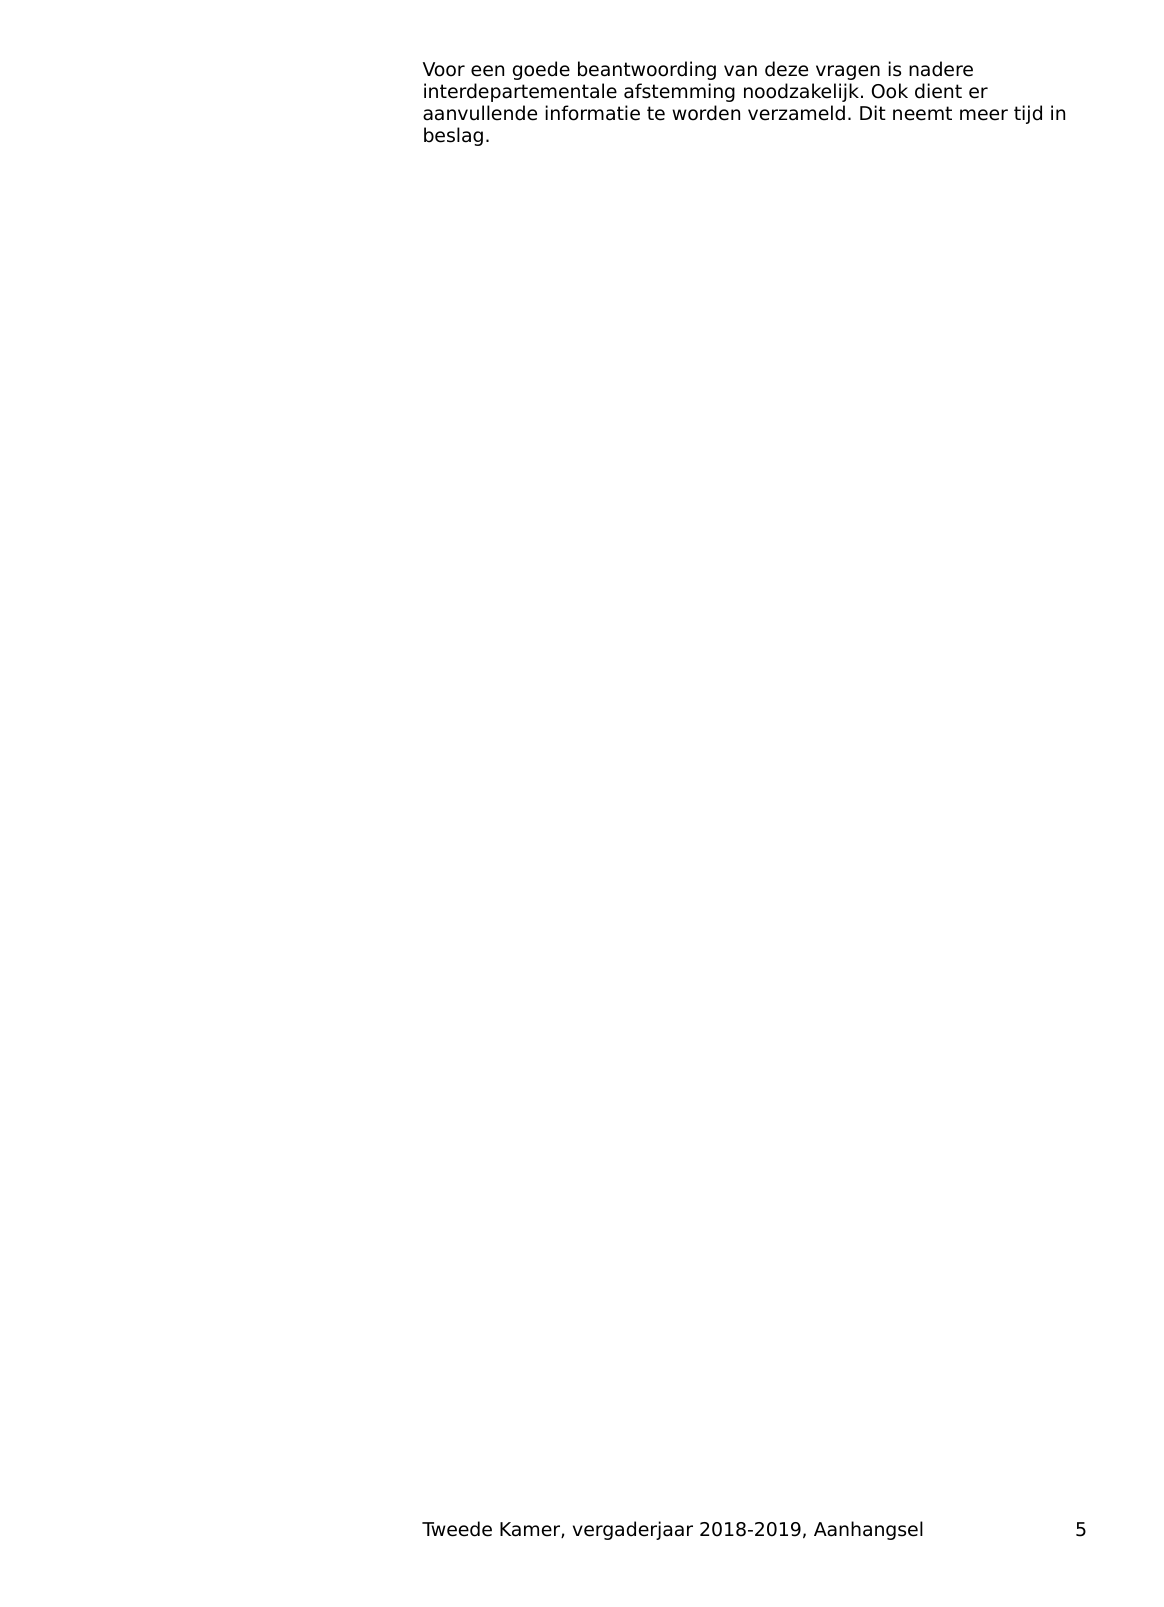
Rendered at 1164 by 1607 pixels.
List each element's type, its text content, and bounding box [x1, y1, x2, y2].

text Voor een goede beantwoording van deze vragen is nadere interdepartementale afstemming noodzakelijk. Ook dient er aanvullende informatie te worden verzameld. Dit neemt meer tijd in beslag. [422, 59, 1087, 147]
